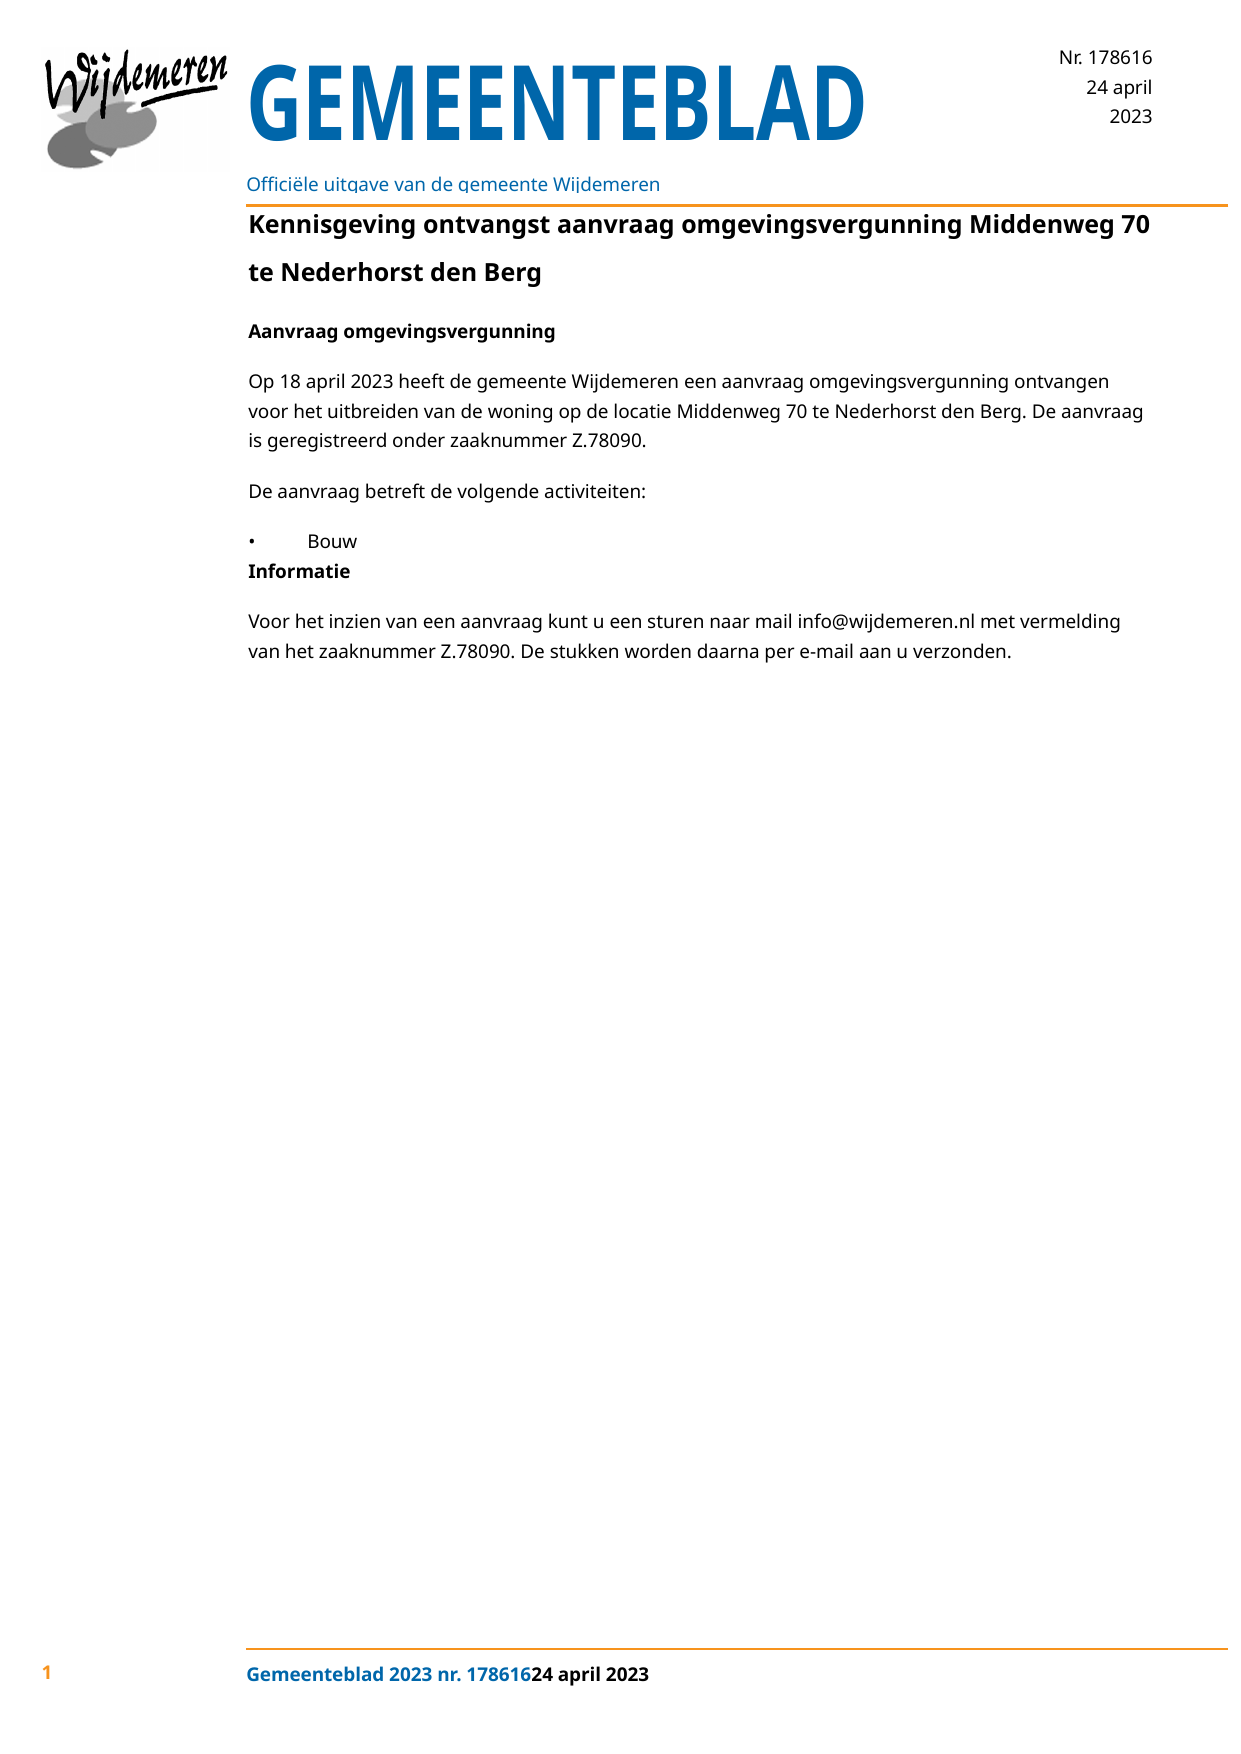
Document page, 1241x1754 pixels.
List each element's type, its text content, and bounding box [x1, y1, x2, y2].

text Voor het inzien van een aanvraag kunt u een sturen naar mail info@wijdemeren.nl met vermelding van het zaaknummer Z.78090. De stukken worden daarna per e-mail aan u verzonden. [248, 608, 1152, 664]
text Op 18 april 2023 heeft de gemeente Wijdemeren een aanvraag omgevingsvergunning ontvangen voor het uitbreiden van de woning op de locatie Middenweg 70 te Nederhorst den Berg. De aanvraag is geregistreerd onder zaaknummer Z.78090. [248, 368, 1152, 453]
text De aanvraag betreft de volgende activiteiten: [248, 478, 1152, 504]
text Kennisgeving ontvangst aanvraag omgevingsvergunning Middenweg 70 te Nederhorst den Berg [248, 207, 1152, 288]
text Informatie [248, 558, 1152, 584]
picture [41, 47, 231, 172]
list Bouw [248, 528, 1152, 554]
text Aanvraag omgevingsvergunning [248, 318, 1152, 344]
